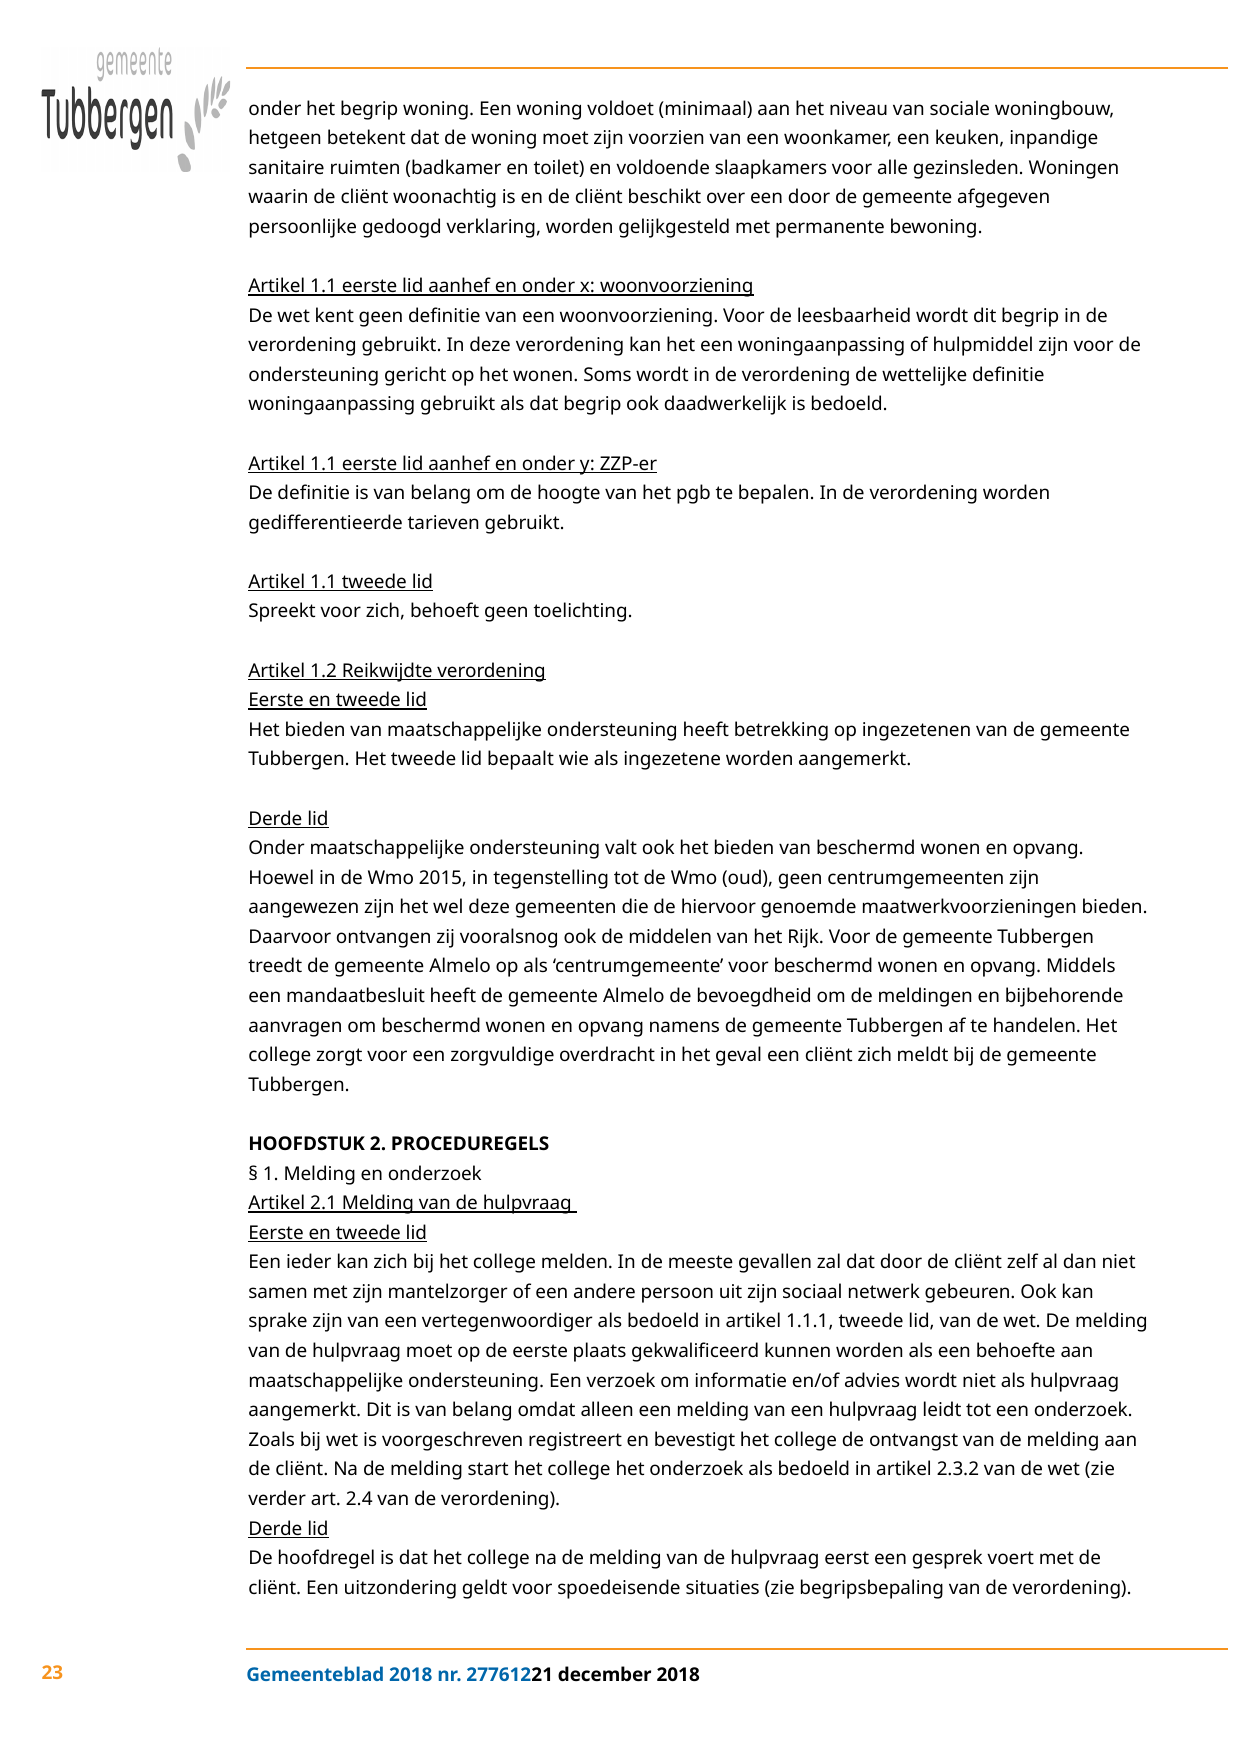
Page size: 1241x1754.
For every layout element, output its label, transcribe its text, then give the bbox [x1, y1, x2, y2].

text Artikel 1.1 eerste lid aanhef en onder y: ZZP-er [248, 450, 1152, 476]
text § 1. Melding en onderzoek [248, 1160, 1152, 1186]
text Spreekt voor zich, behoeft geen toelichting. [248, 598, 1152, 623]
text Artikel 1.1 eerste lid aanhef en onder x: woonvoorziening [248, 272, 1152, 298]
text Het bieden van maatschappelijke ondersteuning heeft betrekking op ingezetenen van de gemeente Tubbergen. Het tweede lid bepaalt wie als ingezetene worden aangemerkt. [248, 716, 1152, 771]
text HOOFDSTUK 2. PROCEDUREGELS [248, 1130, 1152, 1156]
text Artikel 2.1 Melding van de hulpvraag [248, 1189, 1152, 1215]
picture [41, 47, 231, 172]
text Een ieder kan zich bij het college melden. In de meeste gevallen zal dat door de cliënt zelf al dan niet samen met zijn mantelzorger of een andere persoon uit zijn sociaal netwerk gebeuren. Ook kan sprake zijn van een vertegenwoordiger als bedoeld in artikel 1.1.1, tweede lid, van de wet. De melding van de hulpvraag moet op de eerste plaats gekwalificeerd kunnen worden als een behoefte aan maatschappelijke ondersteuning. Een verzoek om informatie en/of advies wordt niet als hulpvraag aangemerkt. Dit is van belang omdat alleen een melding van een hulpvraag leidt tot een onderzoek. Zoals bij wet is voorgeschreven registreert en bevestigt het college de ontvangst van de melding aan de cliënt. Na de melding start het college het onderzoek als bedoeld in artikel 2.3.2 van de wet (zie verder art. 2.4 van de verordening). [248, 1248, 1152, 1511]
text Artikel 1.1 tweede lid [248, 568, 1152, 594]
text Onder maatschappelijke ondersteuning valt ook het bieden van beschermd wonen en opvang. Hoewel in de Wmo 2015, in tegenstelling tot de Wmo (oud), geen centrumgemeenten zijn aangewezen zijn het wel deze gemeenten die de hiervoor genoemde maatwerkvoorzieningen bieden. Daarvoor ontvangen zij vooralsnog ook de middelen van het Rijk. Voor de gemeente Tubbergen treedt de gemeente Almelo op als ‘centrumgemeente’ voor beschermd wonen en opvang. Middels een mandaatbesluit heeft de gemeente Almelo de bevoegdheid om de meldingen en bijbehorende aanvragen om beschermd wonen en opvang namens de gemeente Tubbergen af te handelen. Het college zorgt voor een zorgvuldige overdracht in het geval een cliënt zich meldt bij de gemeente Tubbergen. [248, 834, 1152, 1097]
text Derde lid [248, 1515, 1152, 1541]
text Eerste en tweede lid [248, 1219, 1152, 1245]
text onder het begrip woning. Een woning voldoet (minimaal) aan het niveau van sociale woningbouw, hetgeen betekent dat de woning moet zijn voorzien van een woonkamer, een keuken, inpandige sanitaire ruimten (badkamer en toilet) en voldoende slaapkamers voor alle gezinsleden. Woningen waarin de cliënt woonachtig is en de cliënt beschikt over een door de gemeente afgegeven persoonlijke gedoogd verklaring, worden gelijkgesteld met permanente bewoning. [248, 95, 1152, 239]
text Artikel 1.2 Reikwijdte verordening [248, 657, 1152, 683]
text De definitie is van belang om de hoogte van het pgb te bepalen. In de verordening worden gedifferentieerde tarieven gebruikt. [248, 479, 1152, 535]
text De wet kent geen definitie van een woonvoorziening. Voor de leesbaarheid wordt dit begrip in de verordening gebruikt. In deze verordening kan het een woningaanpassing of hulpmiddel zijn voor de ondersteuning gericht op het wonen. Soms wordt in de verordening de wettelijke definitie woningaanpassing gebruikt als dat begrip ook daadwerkelijk is bedoeld. [248, 302, 1152, 416]
text Derde lid [248, 805, 1152, 831]
text De hoofdregel is dat het college na de melding van de hulpvraag eerst een gesprek voert met de cliënt. Een uitzondering geldt voor spoedeisende situaties (zie begripsbepaling van de verordening). [248, 1544, 1152, 1600]
text Eerste en tweede lid [248, 686, 1152, 712]
